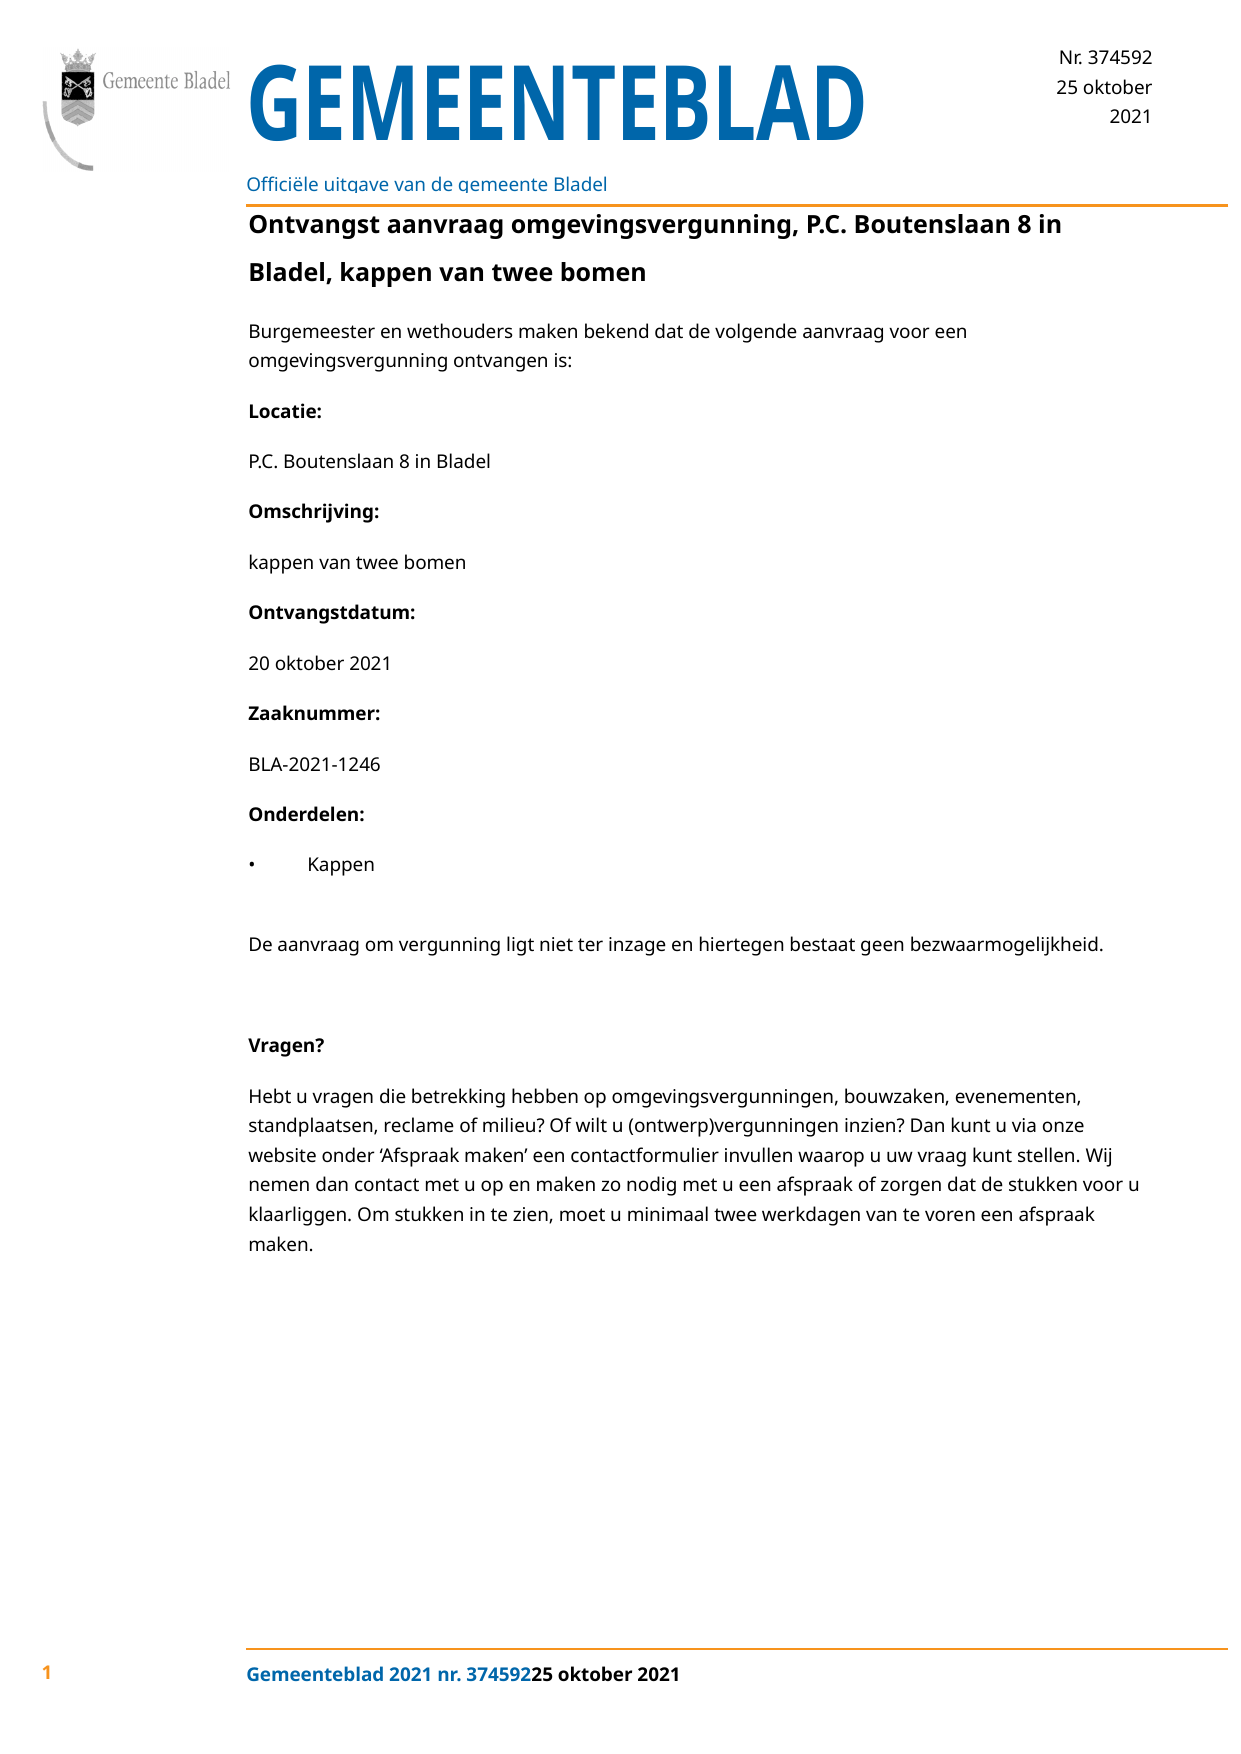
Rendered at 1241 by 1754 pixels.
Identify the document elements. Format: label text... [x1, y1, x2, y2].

text 20 oktober 2021 [248, 650, 1152, 676]
text P.C. Boutenslaan 8 in Bladel [248, 448, 1152, 474]
text Locatie: [248, 398, 1152, 424]
picture [41, 47, 231, 172]
text kappen van twee bomen [248, 549, 1152, 575]
list Kappen [248, 852, 1152, 877]
text Vragen? [248, 1032, 1152, 1058]
text Ontvangstdatum: [248, 599, 1152, 625]
text Ontvangst aanvraag omgevingsvergunning, P.C. Boutenslaan 8 in Bladel, kappen van twee bomen [248, 207, 1152, 288]
text Zaaknummer: [248, 700, 1152, 726]
text Burgemeester en wethouders maken bekend dat de volgende aanvraag voor een omgevingsvergunning ontvangen is: [248, 318, 1152, 373]
text Onderdelen: [248, 801, 1152, 827]
text BLA-2021-1246 [248, 751, 1152, 777]
text Omschrijving: [248, 499, 1152, 524]
text Hebt u vragen die betrekking hebben op omgevingsvergunningen, bouwzaken, evenementen, standplaatsen, reclame of milieu? Of wilt u (ontwerp)vergunningen inzien? Dan kunt u via onze website onder ‘Afspraak maken’ een contactformulier invullen waarop u uw vraag kunt stellen. Wij nemen dan contact met u op en maken zo nodig met u een afspraak of zorgen dat de stukken voor u klaarliggen. Om stukken in te zien, moet u minimaal twee werkdagen van te voren een afspraak maken. [248, 1083, 1152, 1257]
text De aanvraag om vergunning ligt niet ter inzage en hiertegen bestaat geen bezwaarmogelijkheid. [248, 932, 1152, 957]
